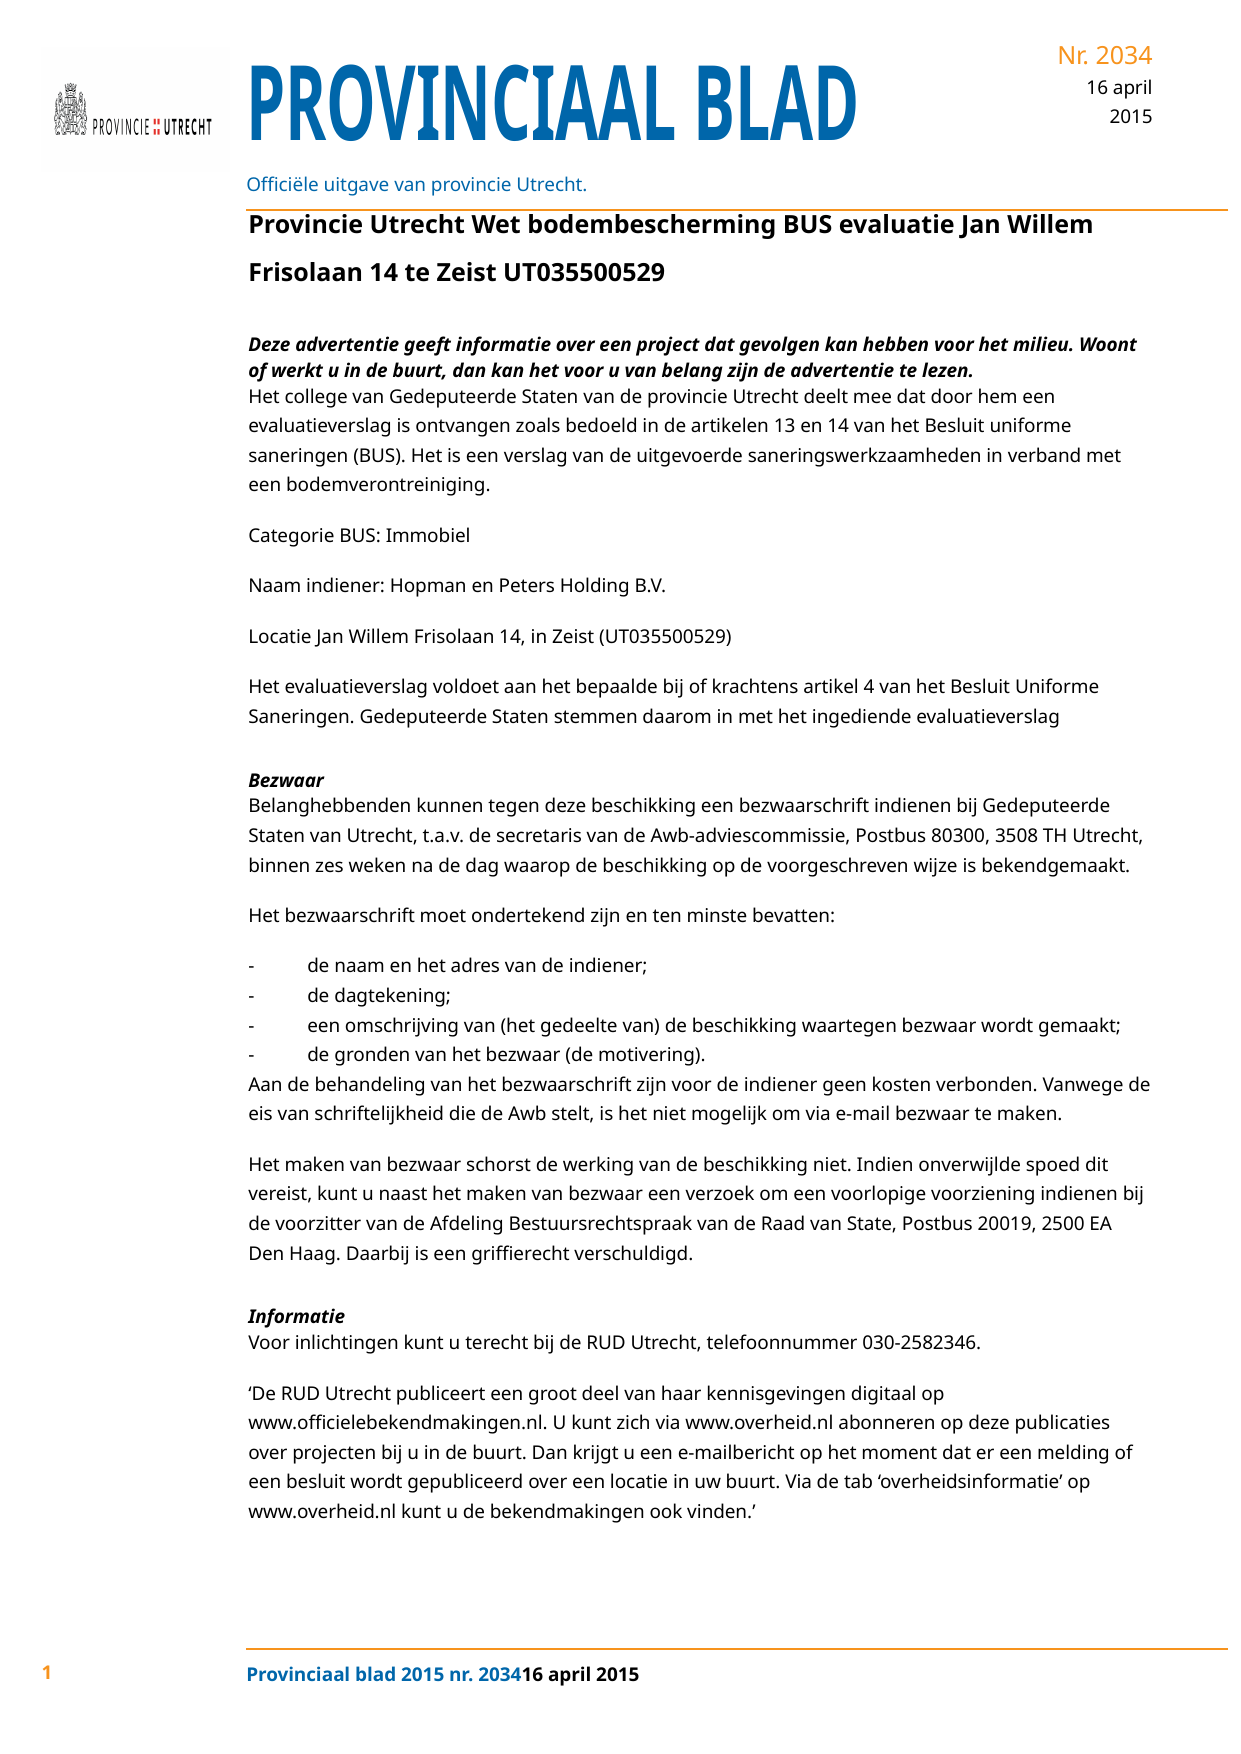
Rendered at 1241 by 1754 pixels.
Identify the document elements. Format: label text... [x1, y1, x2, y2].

text Deze advertentie geeft informatie over een project dat gevolgen kan hebben voor het milieu. Woont of werkt u in de buurt, dan kan het voor u van belang zijn de advertentie te lezen. [248, 331, 1152, 383]
text Categorie BUS: Immobiel [248, 522, 1152, 548]
text ‘De RUD Utrecht publiceert een groot deel van haar kennisgevingen digitaal op www.officielebekendmakingen.nl. U kunt zich via www.overheid.nl abonneren op deze publicaties over projecten bij u in de buurt. Dan krijgt u een e-mailbericht op het moment dat er een melding of een besluit wordt gepubliceerd over een locatie in uw buurt. Via de tab ‘overheidsinformatie’ op www.overheid.nl kunt u de bekendmakingen ook vinden.’ [248, 1380, 1152, 1524]
list de gronden van het bezwaar (de motivering). [248, 1041, 1152, 1067]
text Locatie Jan Willem Frisolaan 14, in Zeist (UT035500529) [248, 623, 1152, 649]
list de dagtekening; [248, 982, 1152, 1008]
text Informatie [248, 1304, 1152, 1329]
text Het maken van bezwaar schorst de werking van de beschikking niet. Indien onverwijlde spoed dit vereist, kunt u naast het maken van bezwaar een verzoek om een voorlopige voorziening indienen bij de voorzitter van de Afdeling Bestuursrechtspraak van de Raad van State, Postbus 20019, 2500 EA Den Haag. Daarbij is een griffierecht verschuldigd. [248, 1151, 1152, 1265]
text Naam indiener: Hopman en Peters Holding B.V. [248, 572, 1152, 598]
text Voor inlichtingen kunt u terecht bij de RUD Utrecht, telefoonnummer 030-2582346. [248, 1329, 1152, 1355]
text Het college van Gedeputeerde Staten van de provincie Utrecht deelt mee dat door hem een evaluatieverslag is ontvangen zoals bedoeld in de artikelen 13 en 14 van het Besluit uniforme saneringen (BUS). Het is een verslag van de uitgevoerde saneringswerkzaamheden in verband met een bodemverontreiniging. [248, 383, 1152, 497]
text Belanghebbenden kunnen tegen deze beschikking een bezwaarschrift indienen bij Gedeputeerde Staten van Utrecht, t.a.v. de secretaris van de Awb-adviescommissie, Postbus 80300, 3508 TH Utrecht, binnen zes weken na de dag waarop de beschikking op de voorgeschreven wijze is bekendgemaakt. [248, 793, 1152, 877]
list de naam en het adres van de indiener; [248, 953, 1152, 978]
picture [41, 47, 231, 172]
text Bezwaar [248, 767, 1152, 793]
text Aan de behandeling van het bezwaarschrift zijn voor de indiener geen kosten verbonden. Vanwege de eis van schriftelijkheid die de Awb stelt, is het niet mogelijk om via e-mail bezwaar te maken. [248, 1071, 1152, 1126]
text Het bezwaarschrift moet ondertekend zijn en ten minste bevatten: [248, 902, 1152, 928]
list een omschrijving van (het gedeelte van) de beschikking waartegen bezwaar wordt gemaakt; [248, 1012, 1152, 1037]
text Provincie Utrecht Wet bodembescherming BUS evaluatie Jan Willem Frisolaan 14 te Zeist UT035500529 [248, 211, 1152, 288]
text Het evaluatieverslag voldoet aan het bepaalde bij of krachtens artikel 4 van het Besluit Uniforme Saneringen. Gedeputeerde Staten stemmen daarom in met het ingediende evaluatieverslag [248, 673, 1152, 729]
